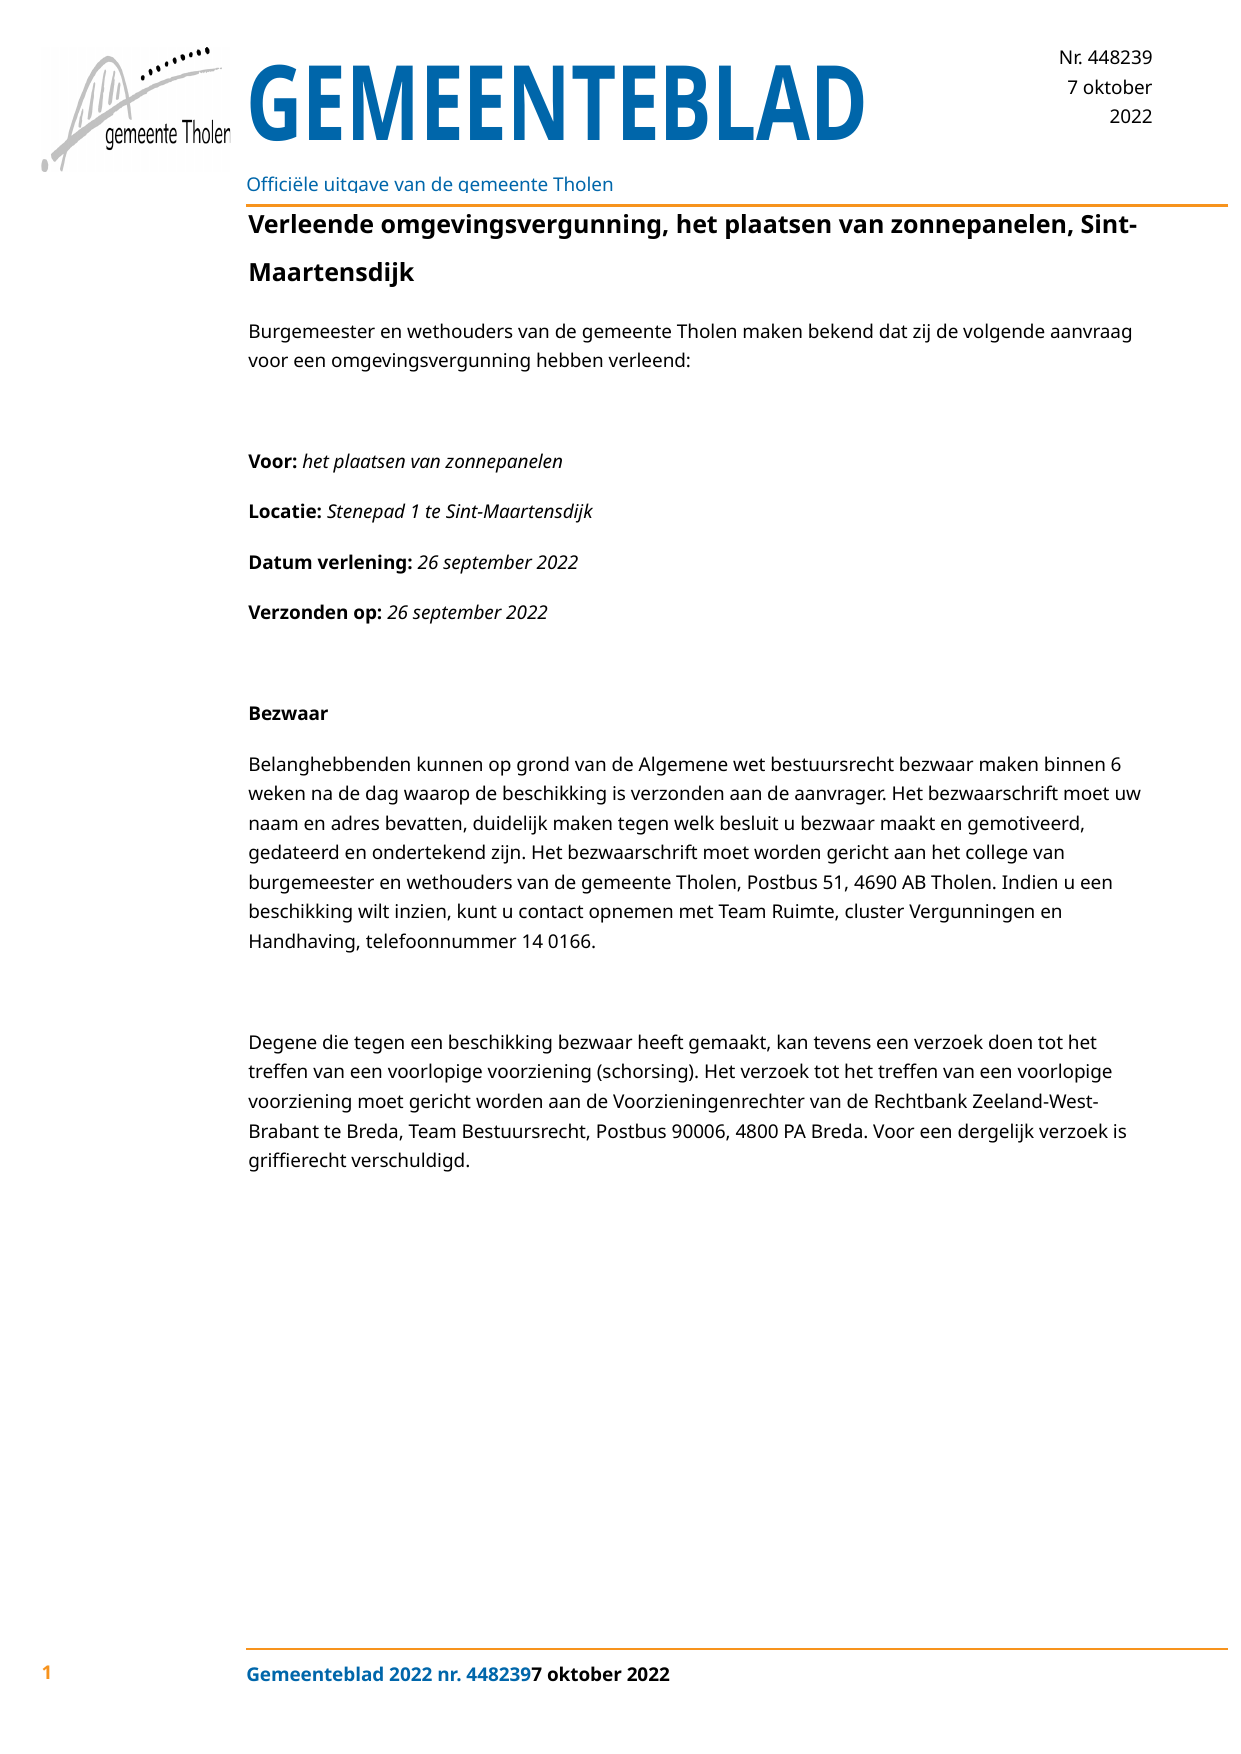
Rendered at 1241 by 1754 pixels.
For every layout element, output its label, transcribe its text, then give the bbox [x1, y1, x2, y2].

text Burgemeester en wethouders van de gemeente Tholen maken bekend dat zij de volgende aanvraag voor een omgevingsvergunning hebben verleend: [248, 318, 1152, 373]
text Bezwaar [248, 700, 1152, 726]
text Locatie: Stenepad 1 te Sint-Maartensdijk [248, 499, 1152, 524]
text Datum verlening: 26 september 2022 [248, 549, 1152, 575]
text Verzonden op: 26 september 2022 [248, 599, 1152, 625]
text Belanghebbenden kunnen op grond van de Algemene wet bestuursrecht bezwaar maken binnen 6 weken na de dag waarop de beschikking is verzonden aan de aanvrager. Het bezwaarschrift moet uw naam en adres bevatten, duidelijk maken tegen welk besluit u bezwaar maakt en gemotiveerd, gedateerd en ondertekend zijn. Het bezwaarschrift moet worden gericht aan het college van burgemeester en wethouders van de gemeente Tholen, Postbus 51, 4690 AB Tholen. Indien u een beschikking wilt inzien, kunt u contact opnemen met Team Ruimte, cluster Vergunningen en Handhaving, telefoonnummer 14 0166. [248, 751, 1152, 954]
text Voor: het plaatsen van zonnepanelen [248, 448, 1152, 474]
picture [41, 47, 231, 172]
text Degene die tegen een beschikking bezwaar heeft gemaakt, kan tevens een verzoek doen tot het treffen van een voorlopige voorziening (schorsing). Het verzoek tot het treffen van een voorlopige voorziening moet gericht worden aan de Voorzieningenrechter van de Rechtbank Zeeland-West-Brabant te Breda, Team Bestuursrecht, Postbus 90006, 4800 PA Breda. Voor een dergelijk verzoek is griffierecht verschuldigd. [248, 1029, 1152, 1173]
text Verleende omgevingsvergunning, het plaatsen van zonnepanelen, Sint-Maartensdijk [248, 207, 1152, 288]
